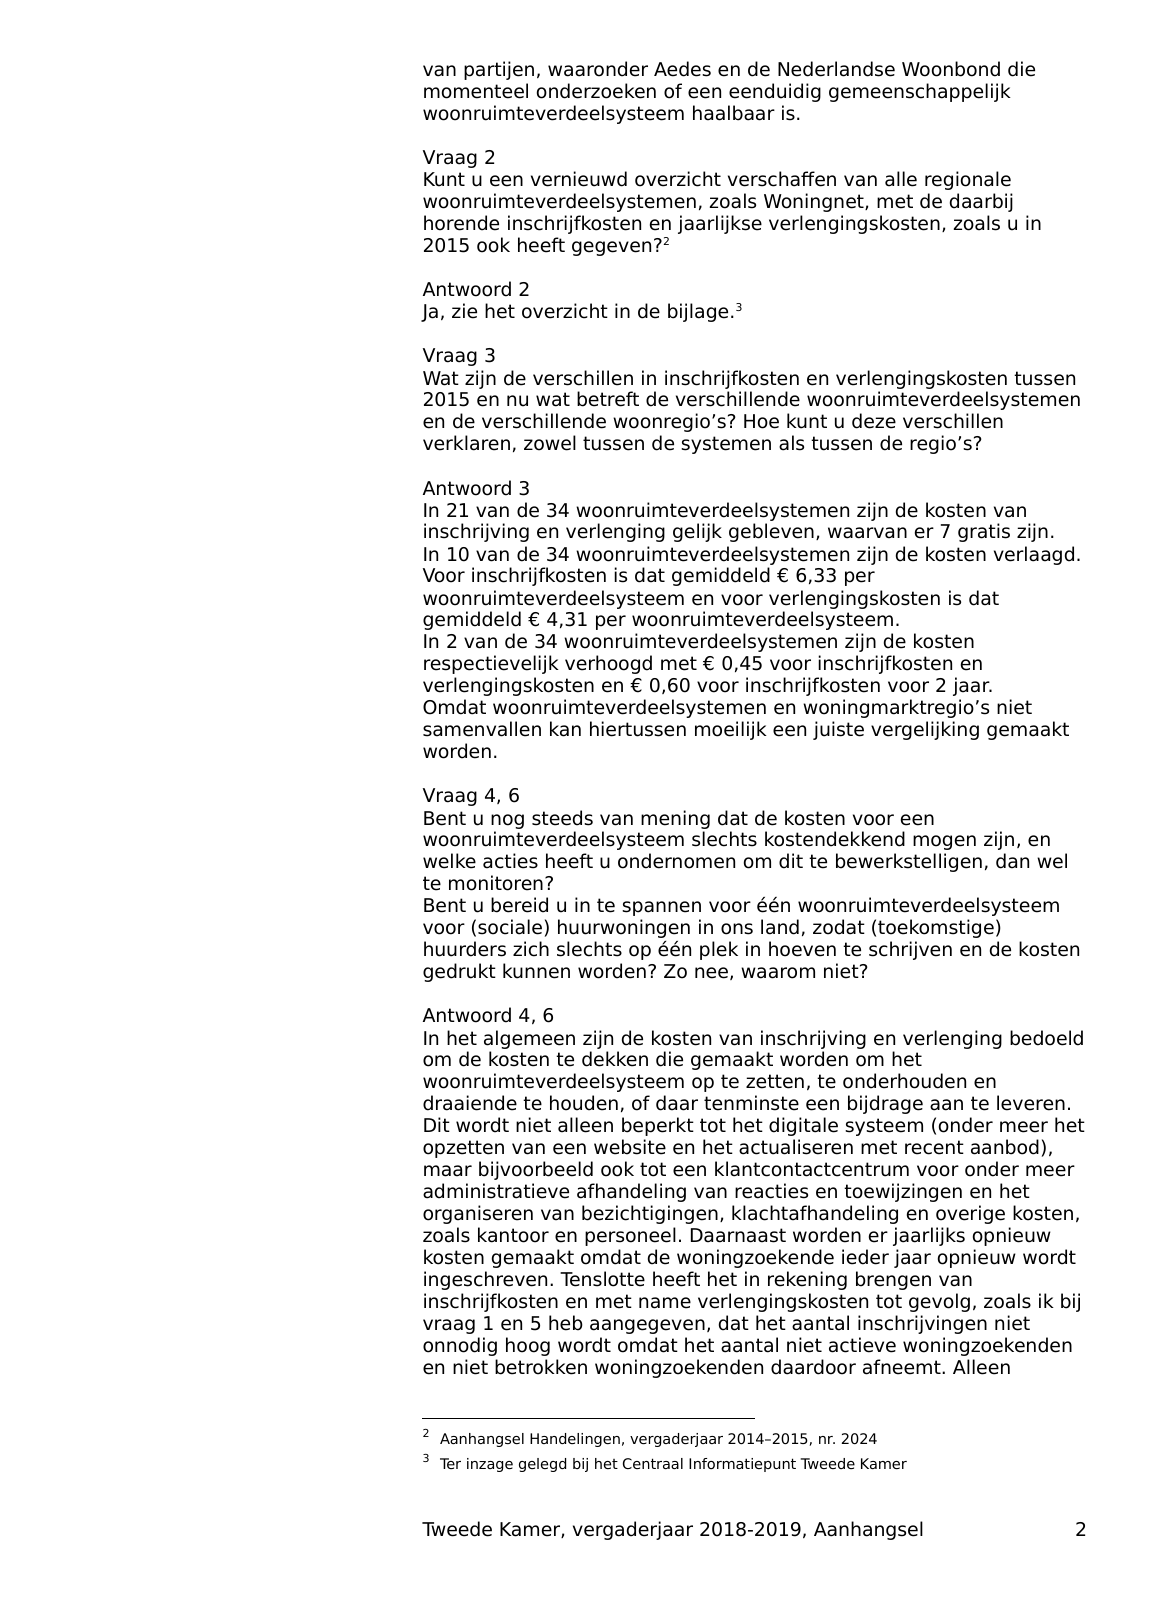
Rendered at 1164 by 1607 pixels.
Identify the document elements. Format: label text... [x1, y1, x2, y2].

text In 21 van de 34 woonruimteverdeelsystemen zijn de kosten van inschrijving en verlenging gelijk gebleven, waarvan er 7 gratis zijn. [422, 499, 1087, 543]
text Wat zijn de verschillen in inschrijfkosten en verlengingskosten tussen 2015 en nu wat betreft de verschillende woonruimteverdeelsystemen en de verschillende woonregio’s? Hoe kunt u deze verschillen verklaren, zowel tussen de systemen als tussen de regio’s? [422, 367, 1087, 455]
text Vraag 4, 6 [422, 785, 1087, 807]
text Ja, zie het overzicht in de bijlage. [422, 301, 1087, 323]
text Vraag 2 [422, 147, 1087, 169]
text Antwoord 3 [422, 477, 1087, 499]
text Vraag 3 [422, 345, 1087, 367]
text In het algemeen zijn de kosten van inschrijving en verlenging bedoeld om de kosten te dekken die gemaakt worden om het woonruimteverdeelsysteem op te zetten, te onderhouden en draaiende te houden, of daar tenminste een bijdrage aan te leveren. Dit wordt niet alleen beperkt tot het digitale systeem (onder meer het opzetten van een website en het actualiseren met recent aanbod), maar bijvoorbeeld ook tot een klantcontactcentrum voor onder meer administratieve afhandeling van reacties en toewijzingen en het organiseren van bezichtigingen, klachtafhandeling en overige kosten, zoals kantoor en personeel. Daarnaast worden er jaarlijks opnieuw kosten gemaakt omdat de woningzoekende ieder jaar opnieuw wordt ingeschreven. Tenslotte heeft het in rekening brengen van inschrijfkosten en met name verlengingskosten tot gevolg, zoals ik bij vraag 1 en 5 heb aangegeven, dat het aantal inschrijvingen niet onnodig hoog wordt omdat het aantal niet actieve woningzoekenden en niet betrokken woningzoekenden daardoor afneemt. Alleen [422, 1027, 1087, 1379]
text Aanhangsel Handelingen, vergaderjaar 2014–2015, nr. 2024 [422, 1427, 1087, 1449]
text Kunt u een vernieuwd overzicht verschaffen van alle regionale woonruimteverdeelsystemen, zoals Woningnet, met de daarbij horende inschrijfkosten en jaarlijkse verlengingskosten, zoals u in 2015 ook heeft gegeven? [422, 169, 1087, 257]
text Bent u nog steeds van mening dat de kosten voor een woonruimteverdeelsysteem slechts kostendekkend mogen zijn, en welke acties heeft u ondernomen om dit te bewerkstelligen, dan wel te monitoren? [422, 807, 1087, 895]
text In 2 van de 34 woonruimteverdeelsystemen zijn de kosten respectievelijk verhoogd met € 0,45 voor inschrijfkosten en verlengingskosten en € 0,60 voor inschrijfkosten voor 2 jaar. [422, 631, 1087, 697]
text Bent u bereid u in te spannen voor één woonruimteverdeelsysteem voor (sociale) huurwoningen in ons land, zodat (toekomstige) huurders zich slechts op één plek in hoeven te schrijven en de kosten gedrukt kunnen worden? Zo nee, waarom niet? [422, 895, 1087, 983]
text Ter inzage gelegd bij het Centraal Informatiepunt Tweede Kamer [422, 1452, 1087, 1474]
text van partijen, waaronder Aedes en de Nederlandse Woonbond die momenteel onderzoeken of een eenduidig gemeenschappelijk woonruimteverdeelsysteem haalbaar is. [422, 59, 1087, 125]
text Antwoord 4, 6 [422, 1005, 1087, 1027]
text Omdat woonruimteverdeelsystemen en woningmarktregio’s niet samenvallen kan hiertussen moeilijk een juiste vergelijking gemaakt worden. [422, 697, 1087, 763]
text In 10 van de 34 woonruimteverdeelsystemen zijn de kosten verlaagd. Voor inschrijfkosten is dat gemiddeld € 6,33 per woonruimteverdeelsysteem en voor verlengingskosten is dat gemiddeld € 4,31 per woonruimteverdeelsysteem. [422, 543, 1087, 631]
text Antwoord 2 [422, 279, 1087, 301]
